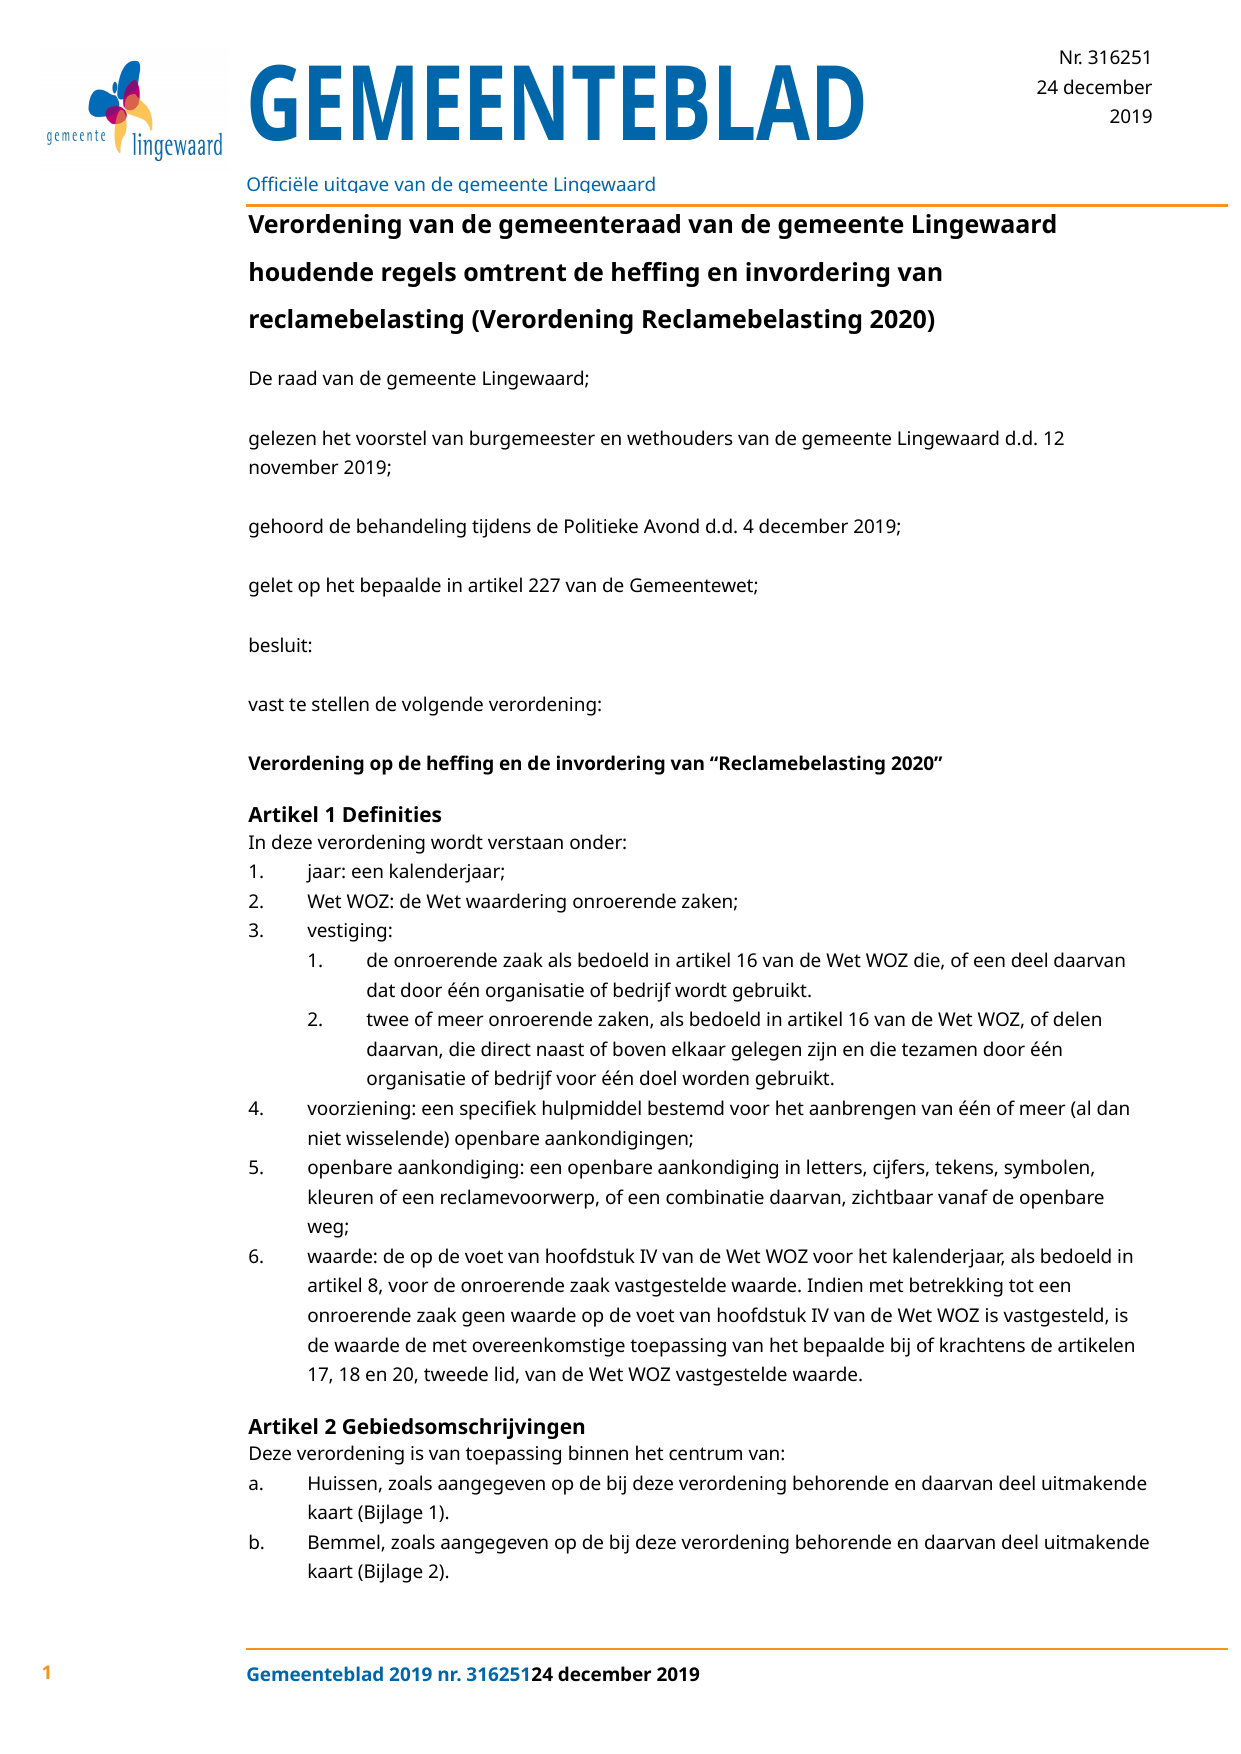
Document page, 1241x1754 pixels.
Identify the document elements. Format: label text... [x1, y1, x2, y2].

list twee of meer onroerende zaken, als bedoeld in artikel 16 van de Wet WOZ, of delen daarvan, die direct naast of boven elkaar gelegen zijn en die tezamen door één organisatie of bedrijf voor één doel worden gebruikt. [307, 1006, 1152, 1091]
text De raad van de gemeente Lingewaard; [248, 366, 1152, 391]
text Verordening van de gemeenteraad van de gemeente Lingewaard houdende regels omtrent de heffing en invordering van reclamebelasting (Verordening Reclamebelasting 2020) [248, 207, 1152, 336]
text Verordening op de heffing en de invordering van “Reclamebelasting 2020” [248, 750, 1152, 776]
list openbare aankondiging: een openbare aankondiging in letters, cijfers, tekens, symbolen, kleuren of een reclamevoorwerp, of een combinatie daarvan, zichtbaar vanaf de openbare weg; [248, 1154, 1152, 1239]
text In deze verordening wordt verstaan onder: [248, 829, 1152, 855]
list Huissen, zoals aangegeven op de bij deze verordening behorende en daarvan deel uitmakende kaart (Bijlage 1). [248, 1470, 1152, 1525]
text gehoord de behandeling tijdens de Politieke Avond d.d. 4 december 2019; [248, 513, 1152, 539]
text vast te stellen de volgende verordening: [248, 691, 1152, 717]
list vestiging: [248, 918, 1152, 943]
list Wet WOZ: de Wet waardering onroerende zaken; [248, 888, 1152, 914]
text Artikel 1 Definities [248, 801, 1152, 829]
list voorziening: een specifiek hulpmiddel bestemd voor het aanbrengen van één of meer (al dan niet wisselende) openbare aankondigingen; [248, 1095, 1152, 1151]
text gelezen het voorstel van burgemeester en wethouders van de gemeente Lingewaard d.d. 12 november 2019; [248, 425, 1152, 480]
picture [41, 47, 231, 172]
text Deze verordening is van toepassing binnen het centrum van: [248, 1440, 1152, 1466]
text besluit: [248, 632, 1152, 657]
list de onroerende zaak als bedoeld in artikel 16 van de Wet WOZ die, of een deel daarvan dat door één organisatie of bedrijf wordt gebruikt. [307, 947, 1152, 1003]
text gelet op het bepaalde in artikel 227 van de Gemeentewet; [248, 573, 1152, 598]
list Bemmel, zoals aangegeven op de bij deze verordening behorende en daarvan deel uitmakende kaart (Bijlage 2). [248, 1529, 1152, 1584]
list jaar: een kalenderjaar; [248, 858, 1152, 884]
text Artikel 2 Gebiedsomschrijvingen [248, 1412, 1152, 1440]
list waarde: de op de voet van hoofdstuk IV van de Wet WOZ voor het kalenderjaar, als bedoeld in artikel 8, voor de onroerende zaak vastgestelde waarde. Indien met betrekking tot een onroerende zaak geen waarde op de voet van hoofdstuk IV van de Wet WOZ is vastgesteld, is de waarde de met overeenkomstige toepassing van het bepaalde bij of krachtens de artikelen 17, 18 en 20, tweede lid, van de Wet WOZ vastgestelde waarde. [248, 1243, 1152, 1387]
